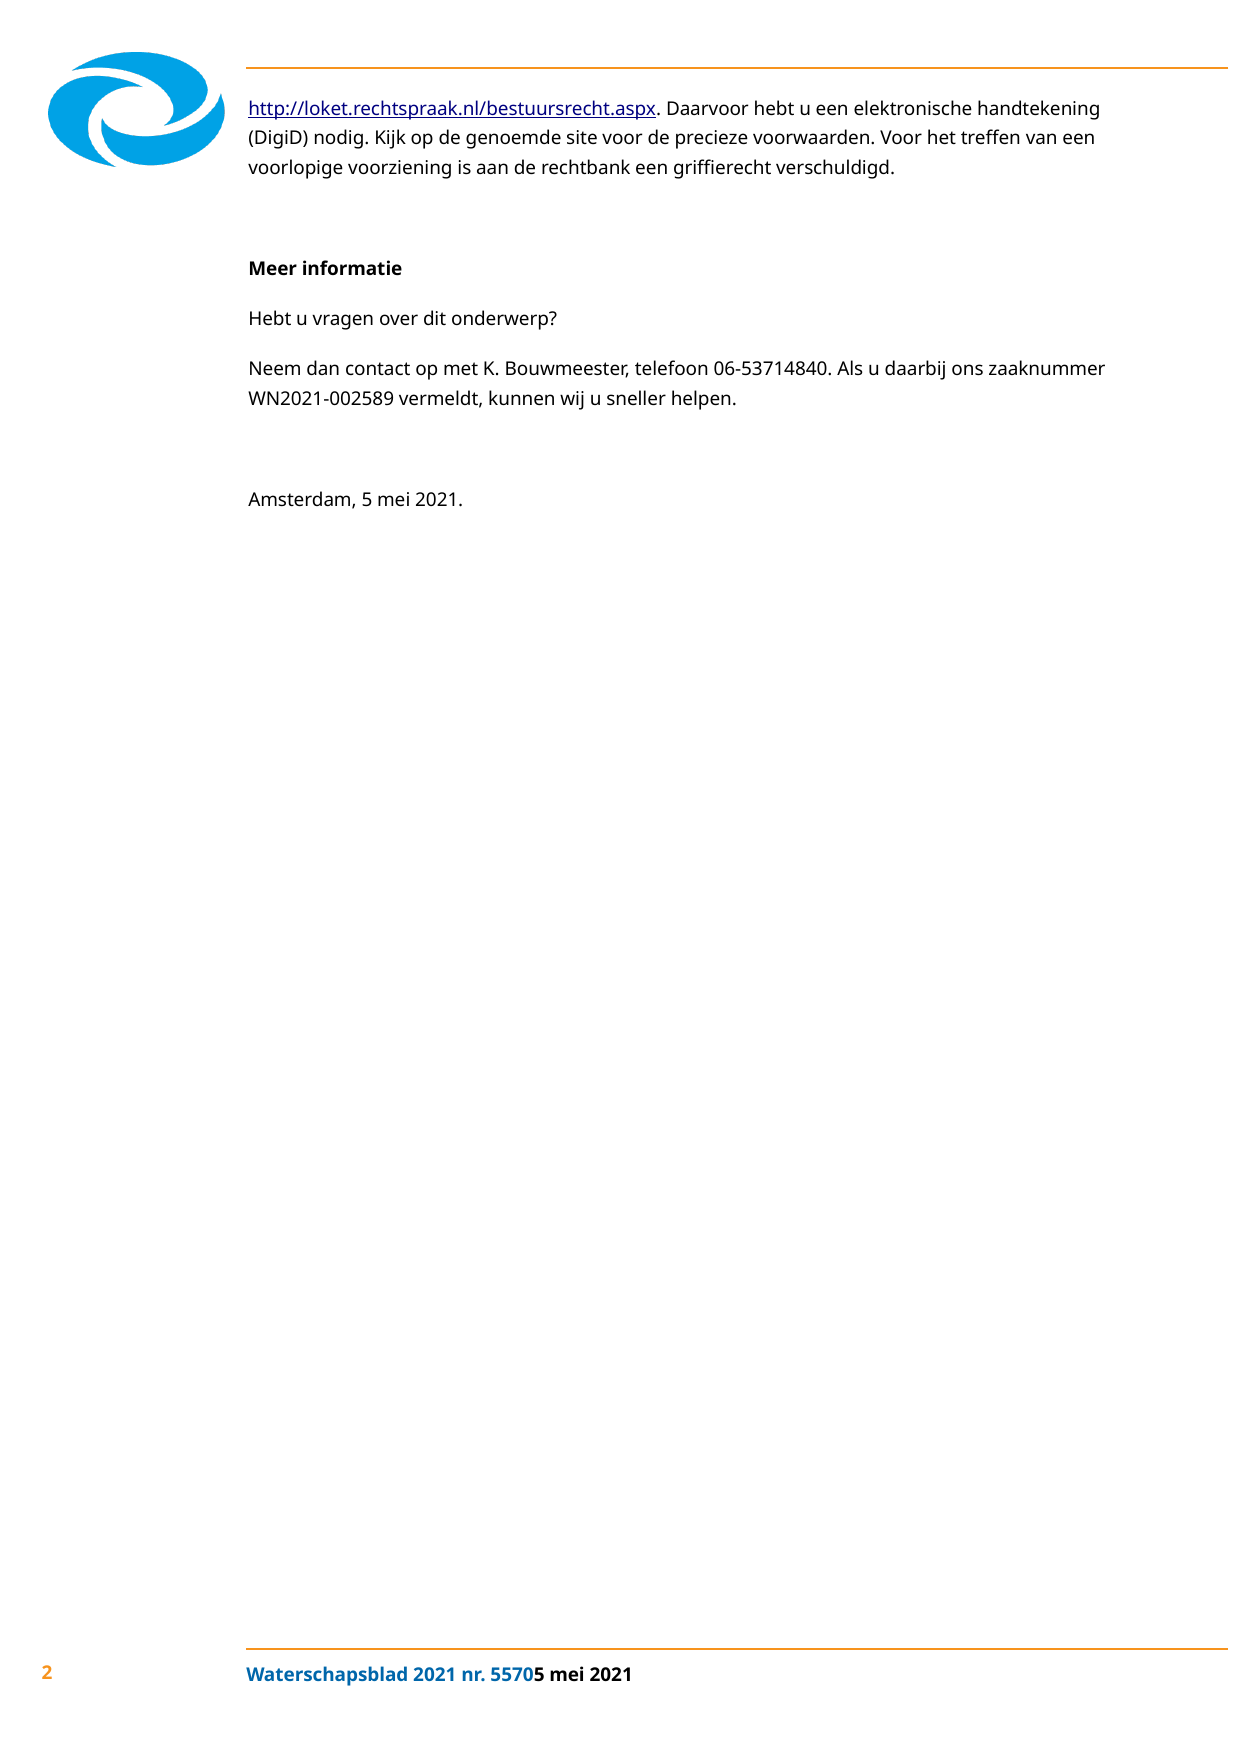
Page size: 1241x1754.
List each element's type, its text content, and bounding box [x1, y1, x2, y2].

picture [41, 47, 231, 172]
text Hebt u vragen over dit onderwerp? [248, 305, 1152, 331]
text http://loket.rechtspraak.nl/bestuursrecht.aspx. Daarvoor hebt u een elektronische handtekening (DigiD) nodig. Kijk op de genoemde site voor de precieze voorwaarden. Voor het treffen van een voorlopige voorziening is aan de rechtbank een griffierecht verschuldigd. [248, 95, 1152, 180]
text Amsterdam, 5 mei 2021. [248, 486, 1152, 512]
text Meer informatie [248, 255, 1152, 281]
text Neem dan contact op met K. Bouwmeester, telefoon 06-53714840. Als u daarbij ons zaaknummer WN2021-002589 vermeldt, kunnen wij u sneller helpen. [248, 356, 1152, 411]
